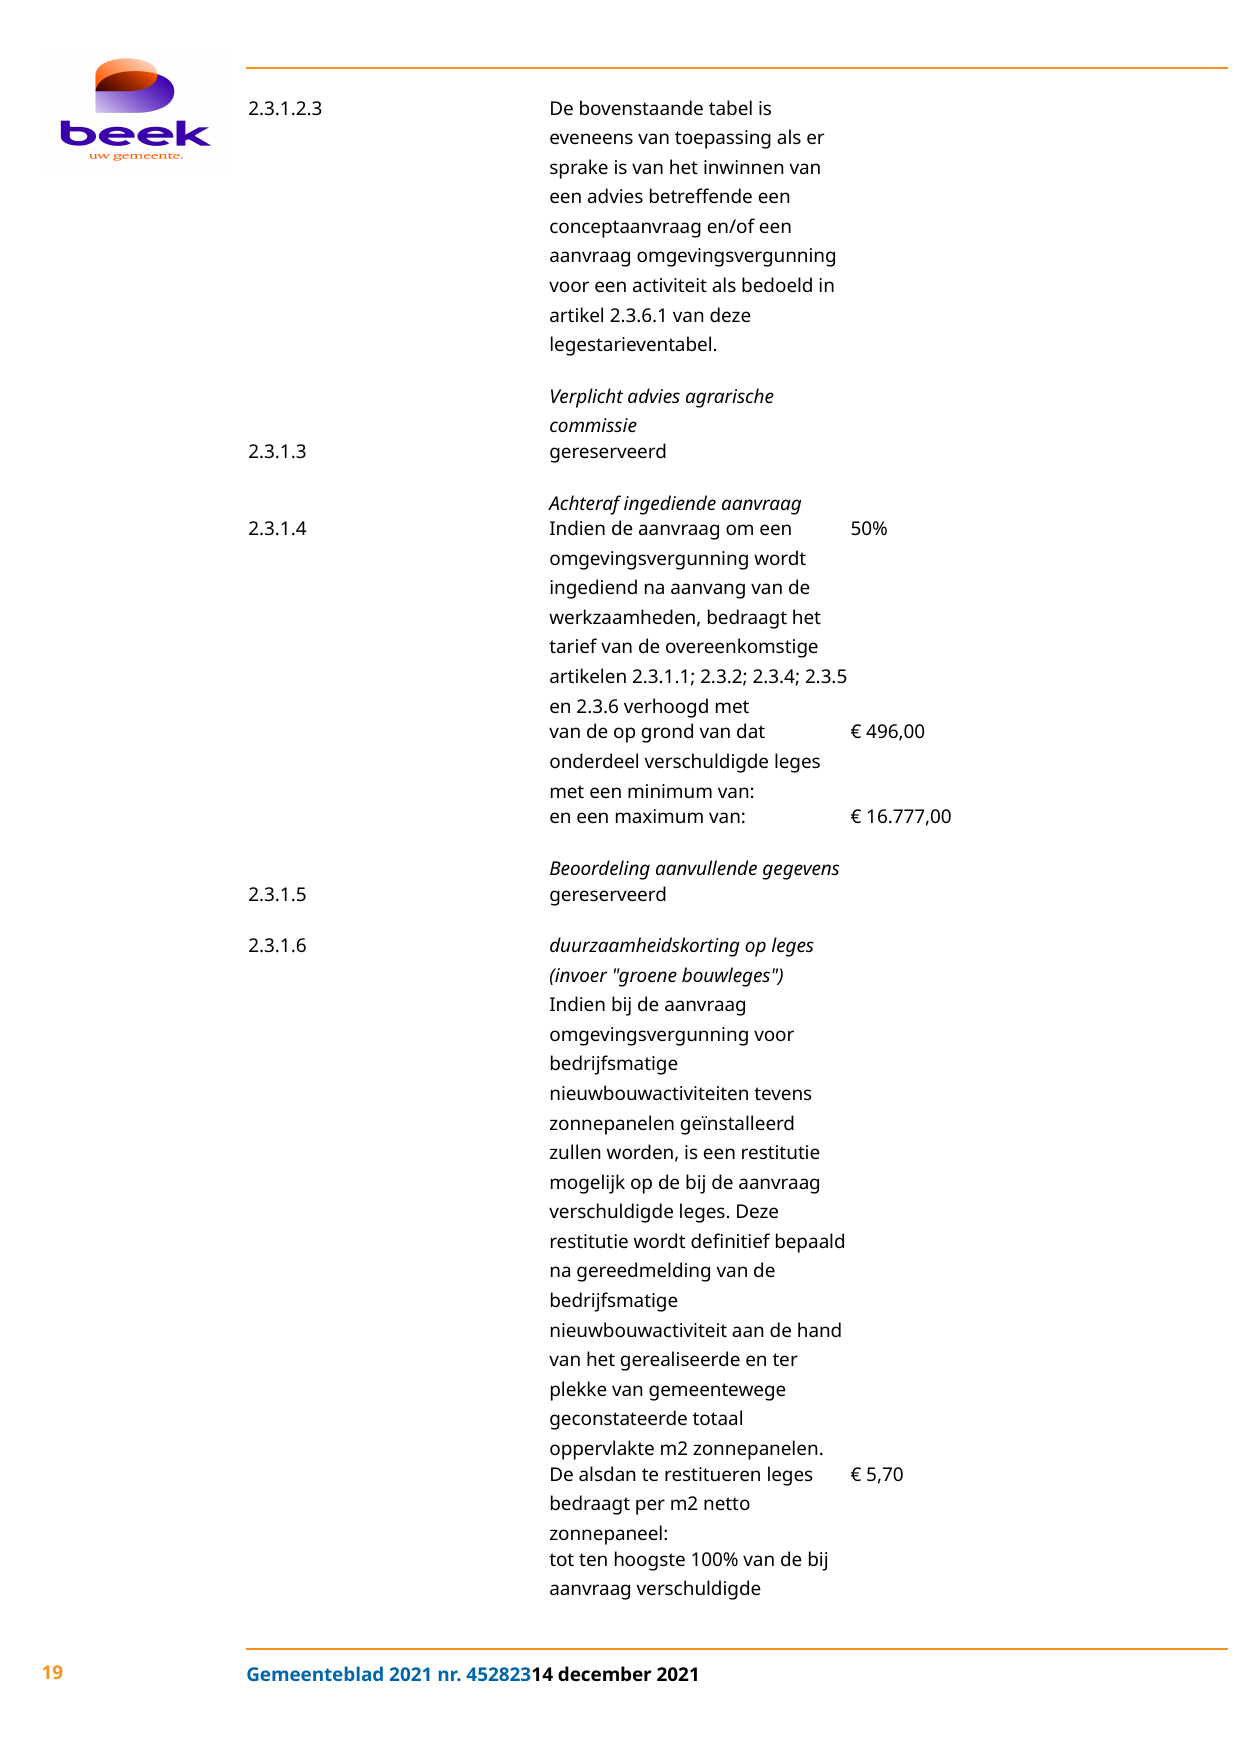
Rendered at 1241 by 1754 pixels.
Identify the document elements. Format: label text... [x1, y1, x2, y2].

table_cell [248, 1461, 549, 1546]
table_cell 2.3.1.6 [248, 932, 549, 1461]
table_cell [248, 829, 549, 855]
table_cell [248, 464, 549, 490]
table_cell [850, 855, 1152, 881]
table_cell Verplicht advies agrarische commissie [549, 383, 850, 438]
picture [41, 47, 231, 172]
table_cell gereserveerd [549, 438, 850, 464]
table_cell [248, 906, 549, 932]
table_cell [248, 490, 549, 515]
table_cell [248, 719, 549, 803]
table_cell [850, 829, 1152, 855]
table_cell [248, 383, 549, 438]
table_cell Beoordeling aanvullende gegevens [549, 855, 850, 881]
table_cell [248, 855, 549, 881]
table_cell De alsdan te restitueren leges bedraagt per m2 netto zonnepaneel: [549, 1461, 850, 1546]
table_cell [248, 357, 549, 383]
table_cell € 16.777,00 [850, 804, 1152, 829]
table_cell van de op grond van dat onderdeel verschuldigde leges met een minimum van: [549, 719, 850, 803]
table_cell [850, 881, 1152, 906]
table_cell [850, 932, 1152, 1461]
table_cell [850, 95, 1152, 357]
table_cell [549, 829, 850, 855]
table_cell en een maximum van: [549, 804, 850, 829]
table_cell 2.3.1.2.3 [248, 95, 549, 357]
table_cell € 5,70 [850, 1461, 1152, 1546]
table_cell [248, 1546, 549, 1601]
table_cell [850, 357, 1152, 383]
table_cell [850, 464, 1152, 490]
table_cell [248, 804, 549, 829]
table_cell gereserveerd [549, 881, 850, 906]
table_cell tot ten hoogste 100% van de bij aanvraag verschuldigde [549, 1546, 850, 1601]
table_cell [850, 383, 1152, 438]
table_cell 2.3.1.4 [248, 515, 549, 719]
table_cell [850, 438, 1152, 464]
table_cell [549, 464, 850, 490]
table_cell 2.3.1.5 [248, 881, 549, 906]
table_cell Achteraf ingediende aanvraag [549, 490, 850, 515]
table_cell Indien de aanvraag om een omgevingsvergunning wordt ingediend na aanvang van de werkzaamheden, bedraagt het tarief van de overeenkomstige artikelen 2.3.1.1; 2.3.2; 2.3.4; 2.3.5 en 2.3.6 verhoogd met [549, 515, 850, 719]
table_cell [549, 357, 850, 383]
table_cell 50% [850, 515, 1152, 719]
table_cell [850, 1546, 1152, 1601]
table_cell De bovenstaande tabel is eveneens van toepassing als er sprake is van het inwinnen van een advies betreffende een conceptaanvraag en/of een aanvraag omgevingsvergunning voor een activiteit als bedoeld in artikel 2.3.6.1 van deze legestarieventabel. [549, 95, 850, 357]
table_cell [850, 490, 1152, 515]
table_cell € 496,00 [850, 719, 1152, 803]
table_cell [549, 906, 850, 932]
table_cell 2.3.1.3 [248, 438, 549, 464]
table_cell [850, 906, 1152, 932]
table_cell duurzaamheidskorting op leges (invoer "groene bouwleges") Indien bij de aanvraag omgevingsvergunning voor bedrijfsmatige nieuwbouwactiviteiten tevens zonnepanelen geïnstalleerd zullen worden, is een restitutie mogelijk op de bij de aanvraag verschuldigde leges. Deze restitutie wordt definitief bepaald na gereedmelding van de bedrijfsmatige nieuwbouwactiviteit aan de hand van het gerealiseerde en ter plekke van gemeentewege geconstateerde totaal oppervlakte m2 zonnepanelen. [549, 932, 850, 1461]
